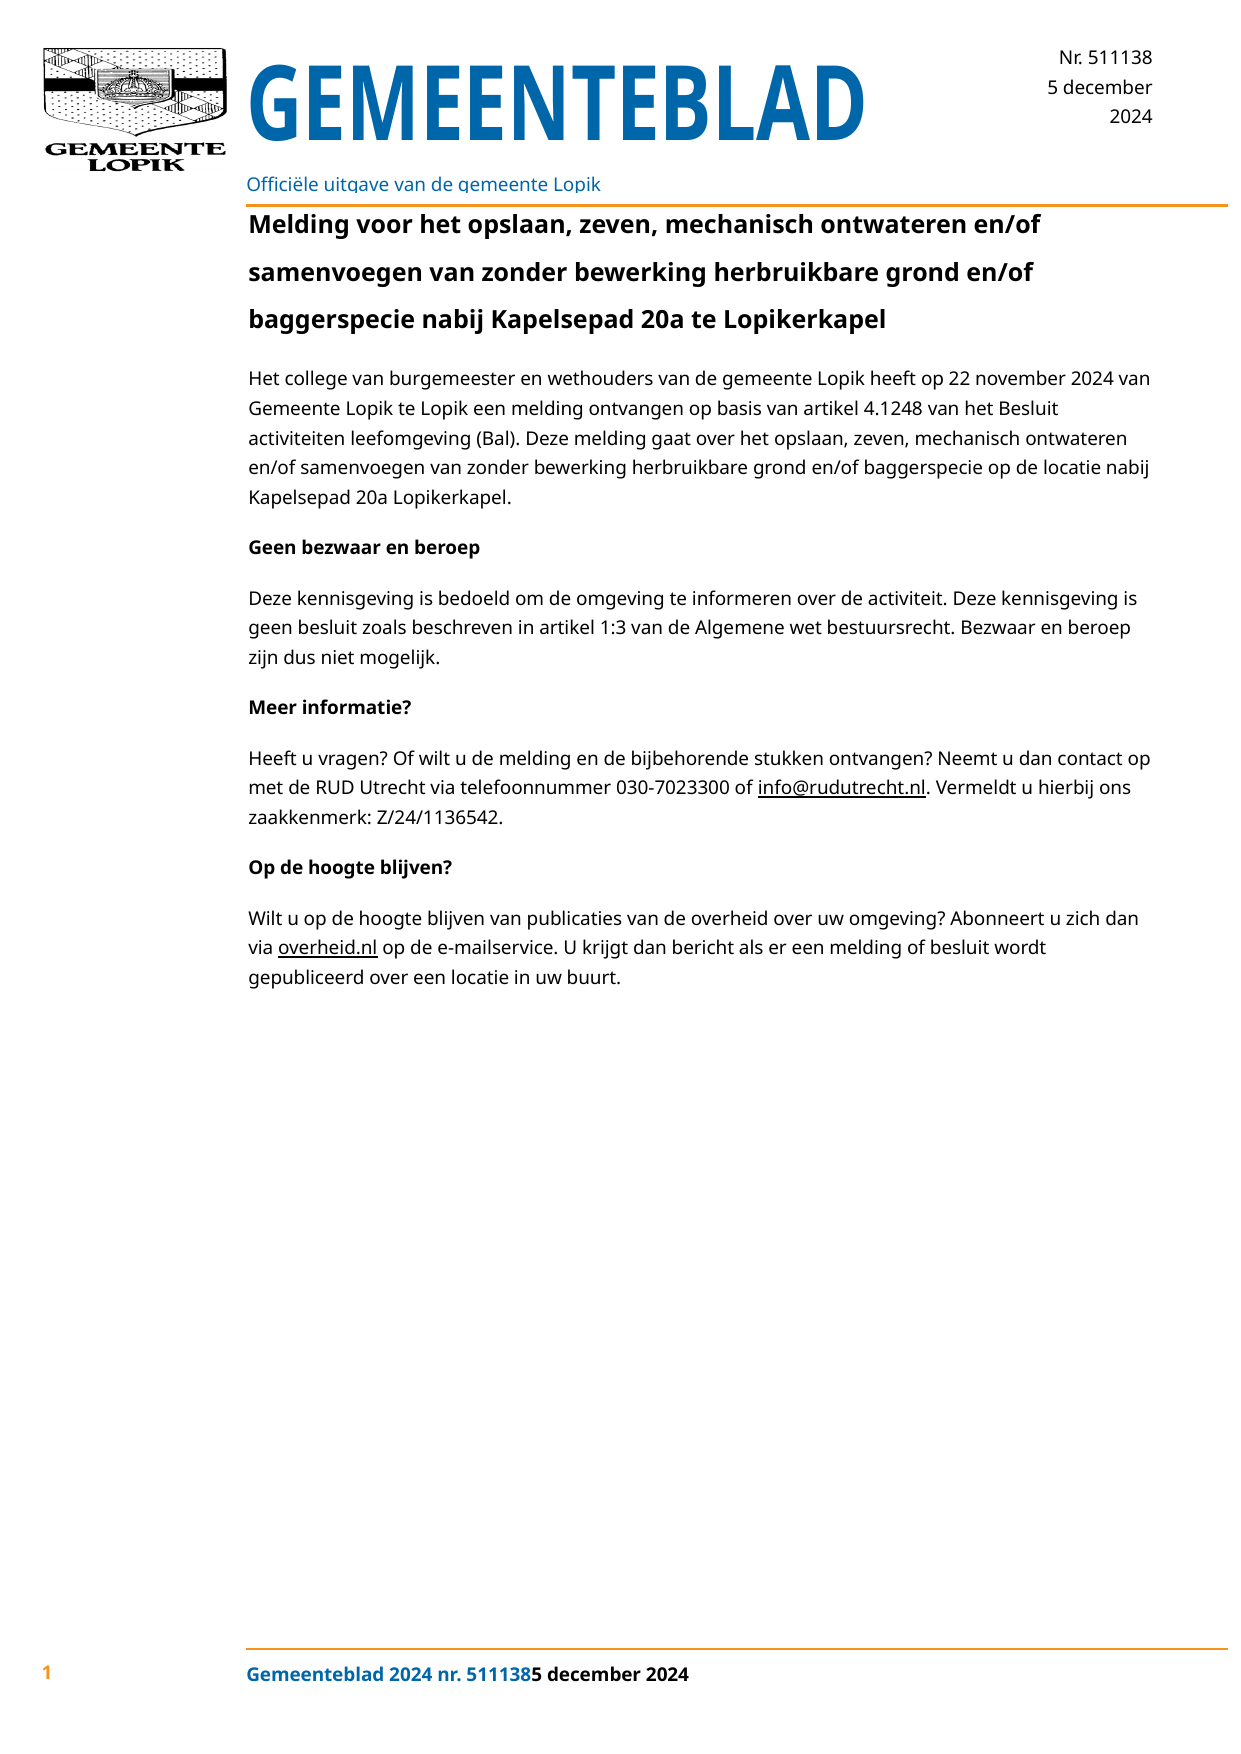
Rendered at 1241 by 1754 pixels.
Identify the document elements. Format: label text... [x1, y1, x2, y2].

text Wilt u op de hoogte blijven van publicaties van de overheid over uw omgeving? Abonneert u zich dan via overheid.nl op de e-mailservice. U krijgt dan bericht als er een melding of besluit wordt gepubliceerd over een locatie in uw buurt. [248, 905, 1152, 989]
text Melding voor het opslaan, zeven, mechanisch ontwateren en/of samenvoegen van zonder bewerking herbruikbare grond en/of baggerspecie nabij Kapelsepad 20a te Lopikerkapel [248, 207, 1152, 336]
text Heeft u vragen? Of wilt u de melding en de bijbehorende stukken ontvangen? Neemt u dan contact op met de RUD Utrecht via telefoonnummer 030-7023300 of info@rudutrecht.nl. Vermeldt u hierbij ons zaakkenmerk: Z/24/1136542. [248, 745, 1152, 829]
text Op de hoogte blijven? [248, 854, 1152, 880]
text Het college van burgemeester en wethouders van de gemeente Lopik heeft op 22 november 2024 van Gemeente Lopik te Lopik een melding ontvangen op basis van artikel 4.1248 van het Besluit activiteiten leefomgeving (Bal). Deze melding gaat over het opslaan, zeven, mechanisch ontwateren en/of samenvoegen van zonder bewerking herbruikbare grond en/of baggerspecie op de locatie nabij Kapelsepad 20a Lopikerkapel. [248, 366, 1152, 509]
text Geen bezwaar en beroep [248, 534, 1152, 560]
text Meer informatie? [248, 694, 1152, 720]
text Deze kennisgeving is bedoeld om de omgeving te informeren over de activiteit. Deze kennisgeving is geen besluit zoals beschreven in artikel 1:3 van de Algemene wet bestuursrecht. Bezwaar en beroep zijn dus niet mogelijk. [248, 585, 1152, 669]
picture [41, 47, 231, 172]
